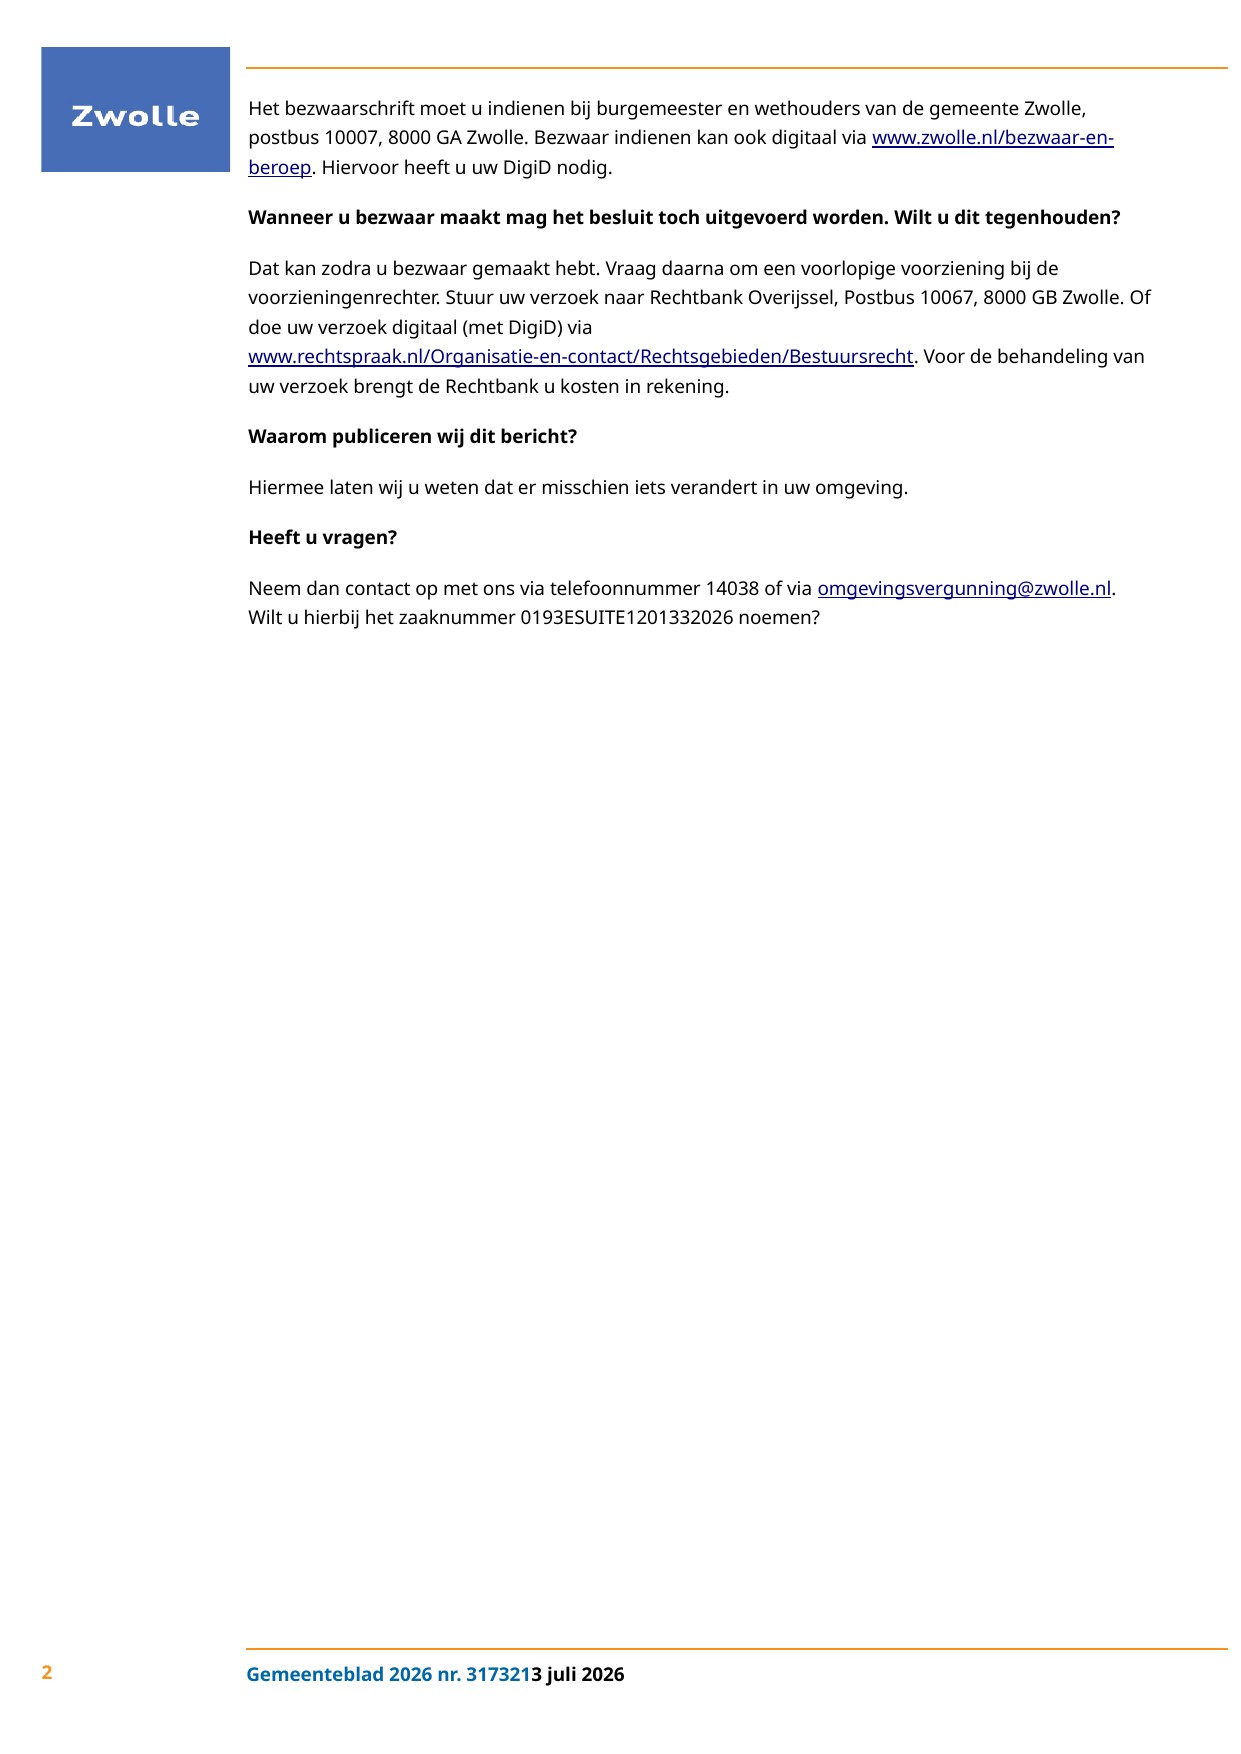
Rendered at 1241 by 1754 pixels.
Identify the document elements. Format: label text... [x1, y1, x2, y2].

text Heeft u vragen? [248, 524, 1152, 550]
text Waarom publiceren wij dit bericht? [248, 423, 1152, 449]
text Dat kan zodra u bezwaar gemaakt hebt. Vraag daarna om een voorlopige voorziening bij de voorzieningenrechter. Stuur uw verzoek naar Rechtbank Overijssel, Postbus 10067, 8000 GB Zwolle. Of doe uw verzoek digitaal (met DigiD) via www.rechtspraak.nl/Organisatie-en-contact/Rechtsgebieden/Bestuursrecht. Voor de behandeling van uw verzoek brengt de Rechtbank u kosten in rekening. [248, 255, 1152, 399]
text Hiermee laten wij u weten dat er misschien iets verandert in uw omgeving. [248, 474, 1152, 500]
text Neem dan contact op met ons via telefoonnummer 14038 of via omgevingsvergunning@zwolle.nl. Wilt u hierbij het zaaknummer 0193ESUITE1201332026 noemen? [248, 575, 1152, 630]
text Het bezwaarschrift moet u indienen bij burgemeester en wethouders van de gemeente Zwolle, postbus 10007, 8000 GA Zwolle. Bezwaar indienen kan ook digitaal via www.zwolle.nl/bezwaar-en-beroep. Hiervoor heeft u uw DigiD nodig. [248, 95, 1152, 180]
picture [41, 47, 231, 172]
text Wanneer u bezwaar maakt mag het besluit toch uitgevoerd worden. Wilt u dit tegenhouden? [248, 204, 1152, 230]
